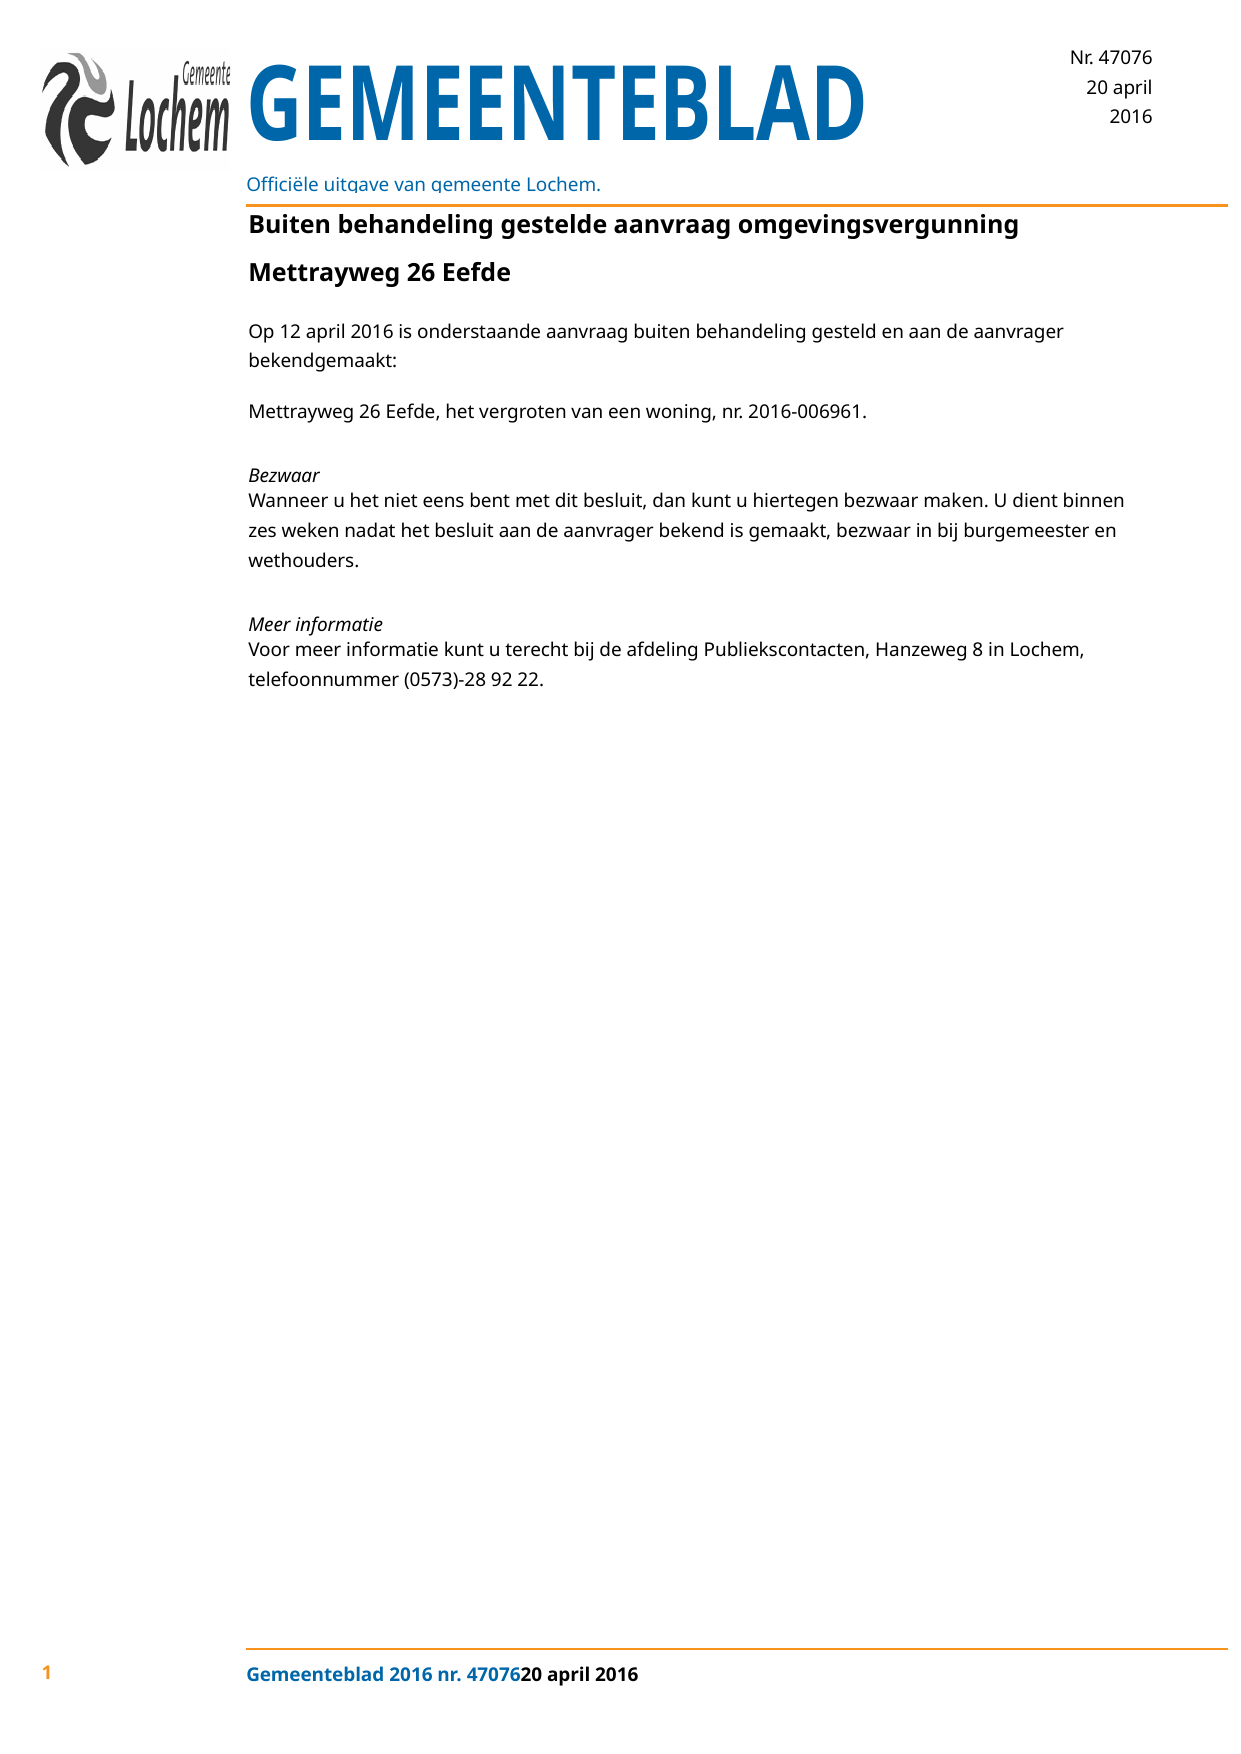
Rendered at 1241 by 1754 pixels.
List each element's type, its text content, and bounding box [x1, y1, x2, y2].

text Wanneer u het niet eens bent met dit besluit, dan kunt u hiertegen bezwaar maken. U dient binnen zes weken nadat het besluit aan de aanvrager bekend is gemaakt, bezwaar in bij burgemeester en wethouders. [248, 488, 1152, 572]
text Mettrayweg 26 Eefde, het vergroten van een woning, nr. 2016-006961. [248, 398, 1152, 424]
text Buiten behandeling gestelde aanvraag omgevingsvergunning Mettrayweg 26 Eefde [248, 207, 1152, 288]
text Op 12 april 2016 is onderstaande aanvraag buiten behandeling gesteld en aan de aanvrager bekendgemaakt: [248, 318, 1152, 373]
text Voor meer informatie kunt u terecht bij de afdeling Publiekscontacten, Hanzeweg 8 in Lochem, telefoonnummer (0573)-28 92 22. [248, 636, 1152, 692]
picture [41, 47, 231, 172]
text Bezwaar [248, 462, 1152, 488]
text Meer informatie [248, 611, 1152, 636]
